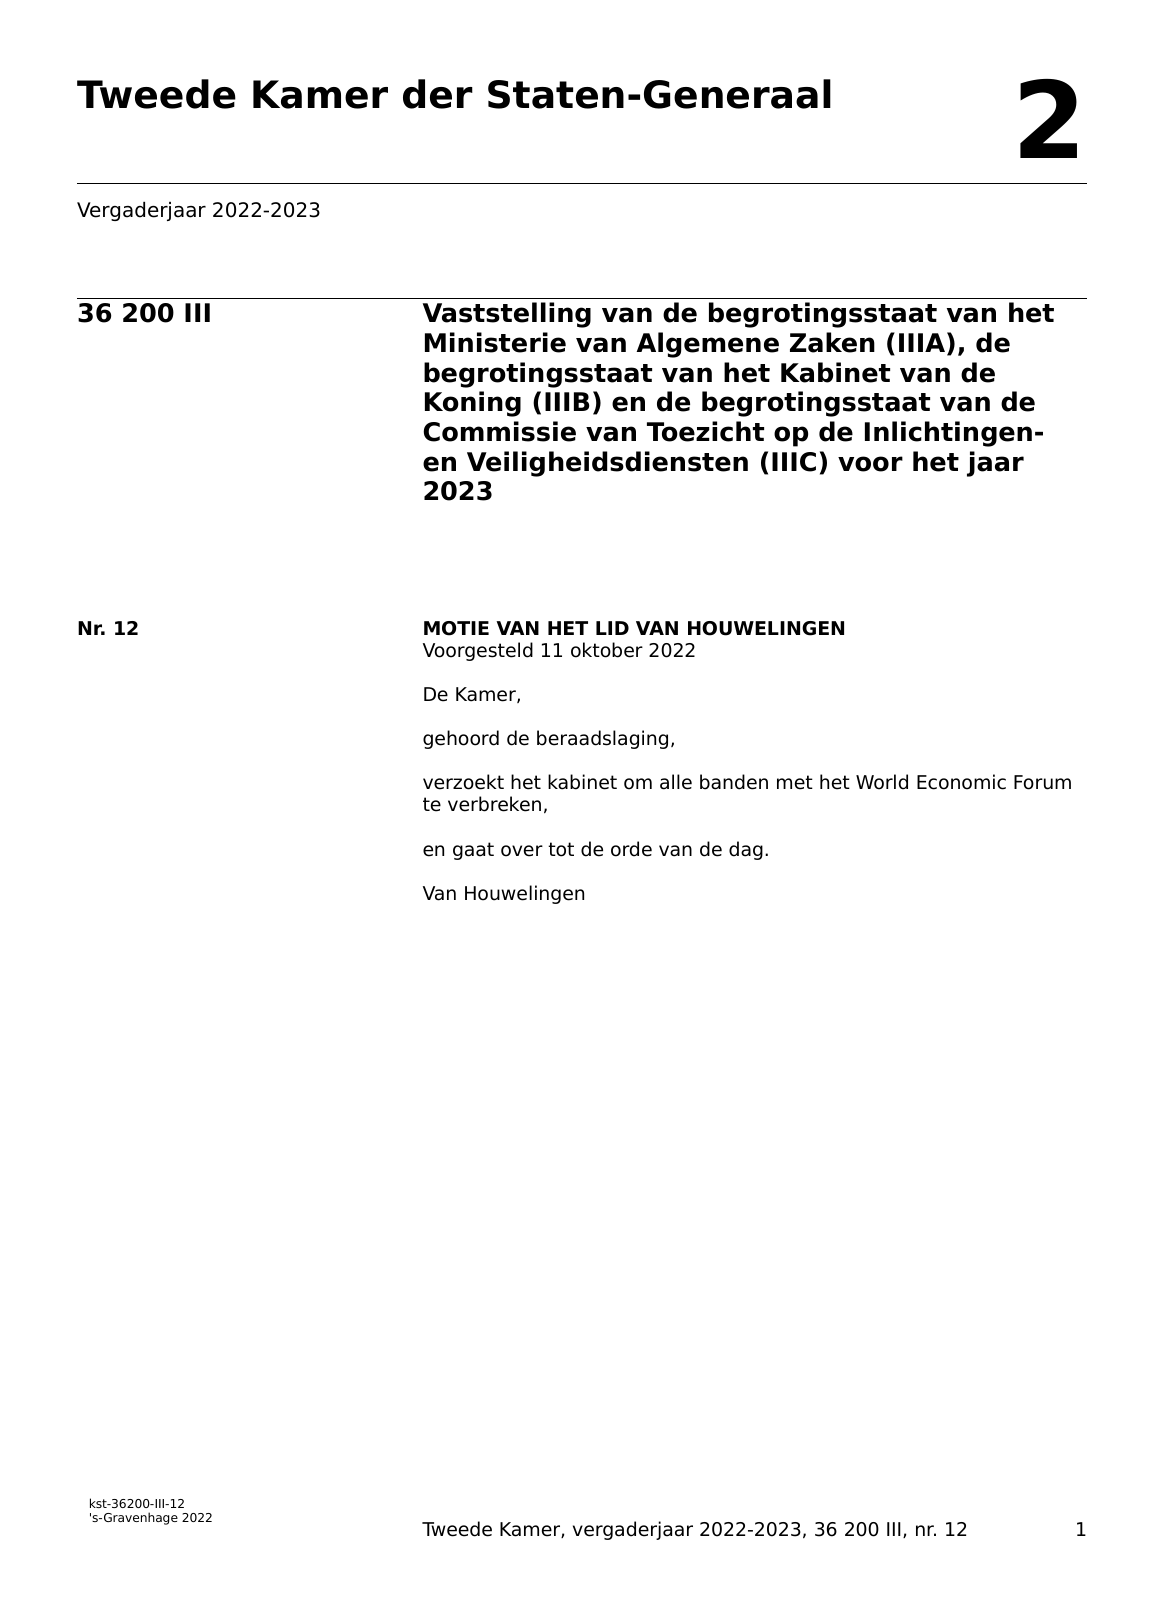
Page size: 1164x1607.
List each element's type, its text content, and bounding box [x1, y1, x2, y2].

text gehoord de beraadslaging, [422, 728, 1087, 750]
text De Kamer, [422, 684, 1087, 706]
text Van Houwelingen [422, 883, 1087, 904]
subtitle Nr. 12 MOTIE VAN HET LID VAN HOUWELINGEN [77, 618, 1087, 640]
text en gaat over tot de orde van de dag. [422, 838, 1087, 860]
subtitle 36 200 III Vaststelling van de begrotingsstaat van het Ministerie van Algemene Zaken (IIIA), de begrotingsstaat van het Kabinet van de Koning (IIIB) en de begrotingsstaat van de Commissie van Toezicht op de Inlichtingen- en Veiligheidsdiensten (IIIC) voor het jaar 2023 [77, 299, 1087, 507]
table_cell Vergaderjaar 2022-2023 [77, 184, 1087, 298]
text Voorgesteld 11 oktober 2022 [422, 640, 1087, 662]
text 's-Gravenhage 2022 [88, 1511, 323, 1525]
table_header Tweede Kamer der Staten-Generaal [77, 59, 886, 183]
text verzoekt het kabinet om alle banden met het World Economic Forum te verbreken, [422, 772, 1087, 816]
table_header 2 [886, 59, 1087, 183]
text kst-36200-III-12 [88, 1497, 323, 1511]
